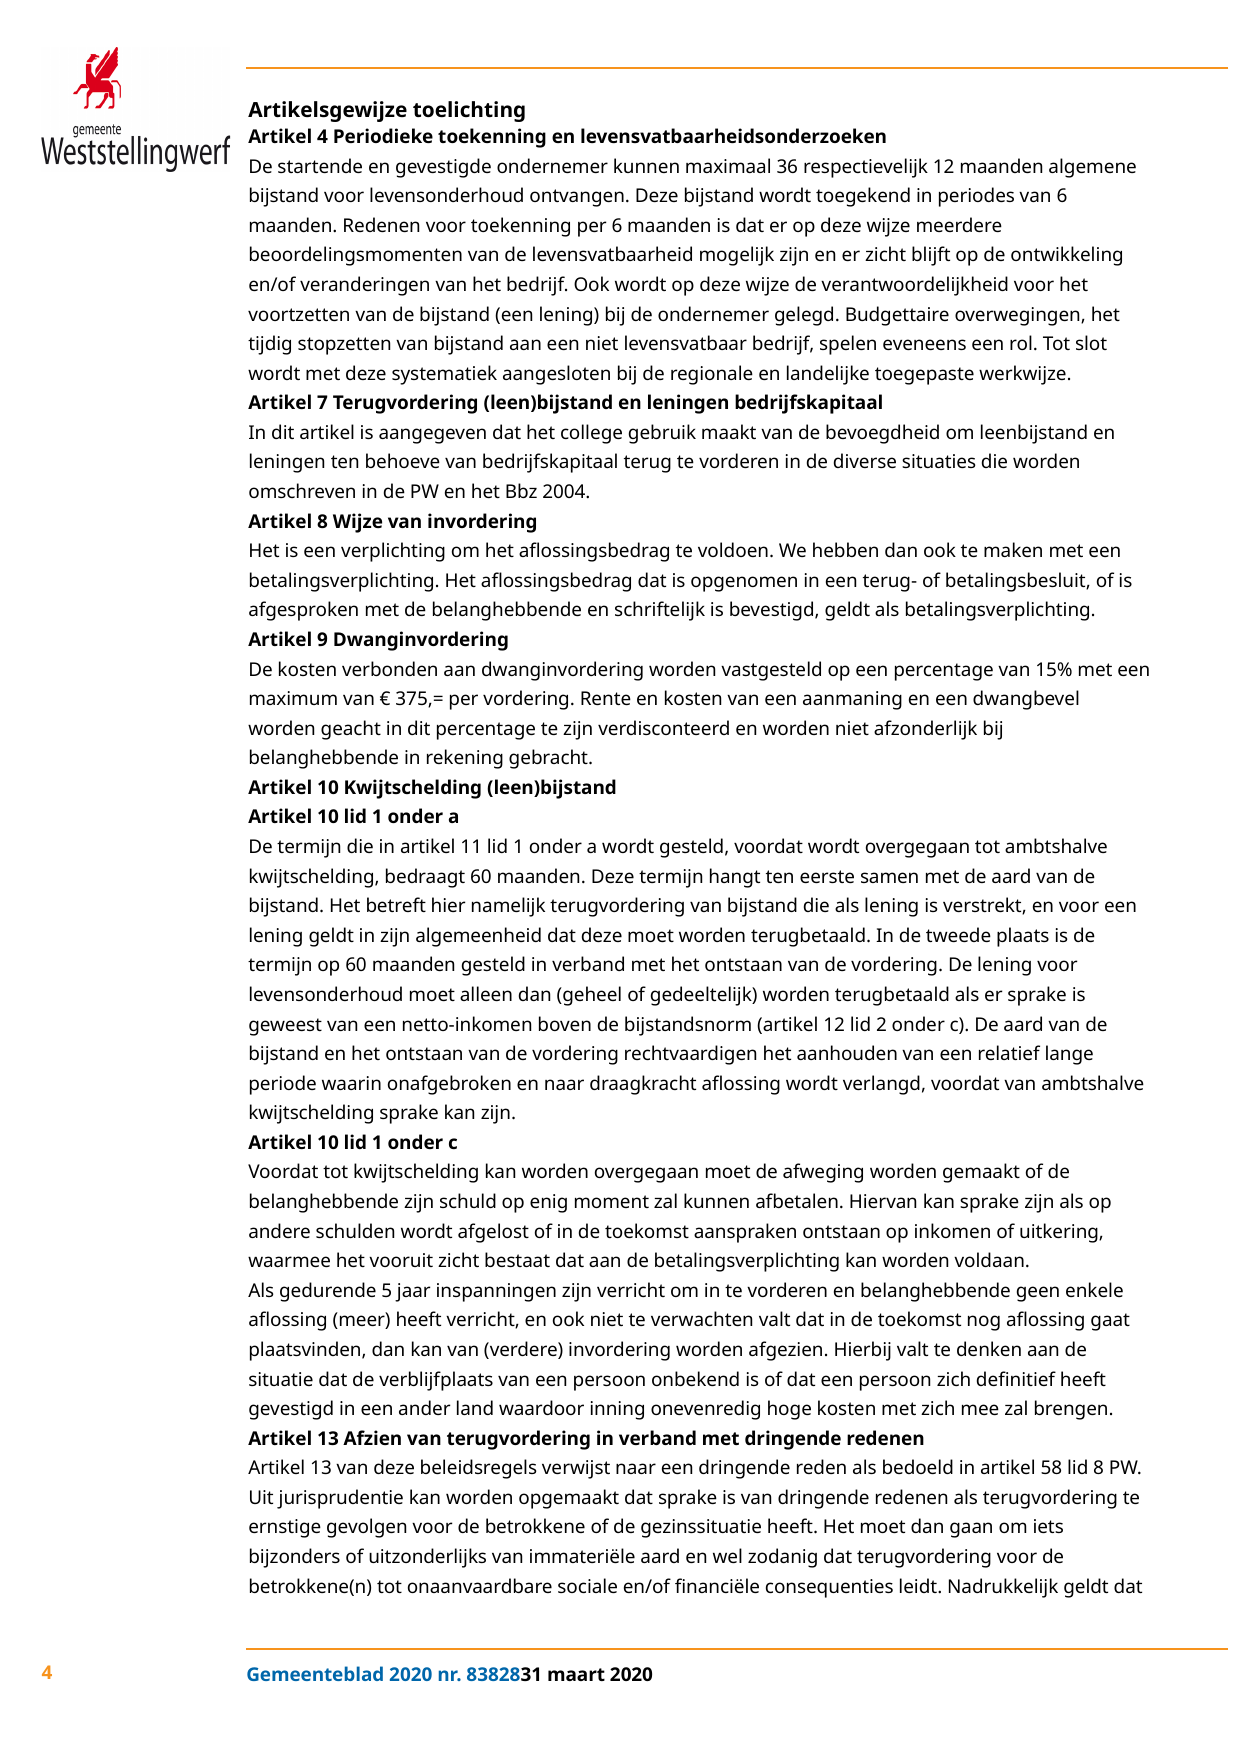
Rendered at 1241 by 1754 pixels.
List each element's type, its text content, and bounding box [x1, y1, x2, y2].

text In dit artikel is aangegeven dat het college gebruik maakt van de bevoegdheid om leenbijstand en leningen ten behoeve van bedrijfskapitaal terug te vorderen in de diverse situaties die worden omschreven in de PW en het Bbz 2004. [248, 419, 1152, 504]
text Voordat tot kwijtschelding kan worden overgegaan moet de afweging worden gemaakt of de belanghebbende zijn schuld op enig moment zal kunnen afbetalen. Hiervan kan sprake zijn als op andere schulden wordt afgelost of in de toekomst aanspraken ontstaan op inkomen of uitkering, waarmee het vooruit zicht bestaat dat aan de betalingsverplichting kan worden voldaan. [248, 1159, 1152, 1273]
text Artikel 13 van deze beleidsregels verwijst naar een dringende reden als bedoeld in artikel 58 lid 8 PW. Uit jurisprudentie kan worden opgemaakt dat sprake is van dringende redenen als terugvordering te ernstige gevolgen voor de betrokkene of de gezinssituatie heeft. Het moet dan gaan om iets bijzonders of uitzonderlijks van immateriële aard en wel zodanig dat terugvordering voor de betrokkene(n) tot onaanvaardbare sociale en/of financiële consequenties leidt. Nadrukkelijk geldt dat [248, 1454, 1152, 1599]
text Artikel 4 Periodieke toekenning en levensvatbaarheidsonderzoeken [248, 123, 1152, 149]
text Artikelsgewijze toelichting [248, 95, 1152, 123]
text Artikel 8 Wijze van invordering [248, 508, 1152, 534]
text Artikel 10 Kwijtschelding (leen)bijstand [248, 774, 1152, 800]
text De startende en gevestigde ondernemer kunnen maximaal 36 respectievelijk 12 maanden algemene bijstand voor levensonderhoud ontvangen. Deze bijstand wordt toegekend in periodes van 6 maanden. Redenen voor toekenning per 6 maanden is dat er op deze wijze meerdere beoordelingsmomenten van de levensvatbaarheid mogelijk zijn en er zicht blijft op de ontwikkeling en/of veranderingen van het bedrijf. Ook wordt op deze wijze de verantwoordelijkheid voor het voortzetten van de bijstand (een lening) bij de ondernemer gelegd. Budgettaire overwegingen, het tijdig stopzetten van bijstand aan een niet levensvatbaar bedrijf, spelen eveneens een rol. Tot slot wordt met deze systematiek aangesloten bij de regionale en landelijke toegepaste werkwijze. [248, 153, 1152, 386]
picture [41, 47, 231, 172]
text Het is een verplichting om het aflossingsbedrag te voldoen. We hebben dan ook te maken met een betalingsverplichting. Het aflossingsbedrag dat is opgenomen in een terug- of betalingsbesluit, of is afgesproken met de belanghebbende en schriftelijk is bevestigd, geldt als betalingsverplichting. [248, 537, 1152, 622]
text Artikel 10 lid 1 onder c [248, 1129, 1152, 1155]
text Artikel 9 Dwanginvordering [248, 626, 1152, 652]
text Artikel 10 lid 1 onder a [248, 804, 1152, 829]
text De kosten verbonden aan dwanginvordering worden vastgesteld op een percentage van 15% met een maximum van € 375,= per vordering. Rente en kosten van een aanmaning en een dwangbevel worden geacht in dit percentage te zijn verdisconteerd en worden niet afzonderlijk bij belanghebbende in rekening gebracht. [248, 656, 1152, 770]
text Artikel 13 Afzien van terugvordering in verband met dringende redenen [248, 1425, 1152, 1451]
text Als gedurende 5 jaar inspanningen zijn verricht om in te vorderen en belanghebbende geen enkele aflossing (meer) heeft verricht, en ook niet te verwachten valt dat in de toekomst nog aflossing gaat plaatsvinden, dan kan van (verdere) invordering worden afgezien. Hierbij valt te denken aan de situatie dat de verblijfplaats van een persoon onbekend is of dat een persoon zich definitief heeft gevestigd in een ander land waardoor inning onevenredig hoge kosten met zich mee zal brengen. [248, 1277, 1152, 1421]
text Artikel 7 Terugvordering (leen)bijstand en leningen bedrijfskapitaal [248, 389, 1152, 415]
text De termijn die in artikel 11 lid 1 onder a wordt gesteld, voordat wordt overgegaan tot ambtshalve kwijtschelding, bedraagt 60 maanden. Deze termijn hangt ten eerste samen met de aard van de bijstand. Het betreft hier namelijk terugvordering van bijstand die als lening is verstrekt, en voor een lening geldt in zijn algemeenheid dat deze moet worden terugbetaald. In de tweede plaats is de termijn op 60 maanden gesteld in verband met het ontstaan van de vordering. De lening voor levensonderhoud moet alleen dan (geheel of gedeeltelijk) worden terugbetaald als er sprake is geweest van een netto-inkomen boven de bijstandsnorm (artikel 12 lid 2 onder c). De aard van de bijstand en het ontstaan van de vordering rechtvaardigen het aanhouden van een relatief lange periode waarin onafgebroken en naar draagkracht aflossing wordt verlangd, voordat van ambtshalve kwijtschelding sprake kan zijn. [248, 833, 1152, 1125]
